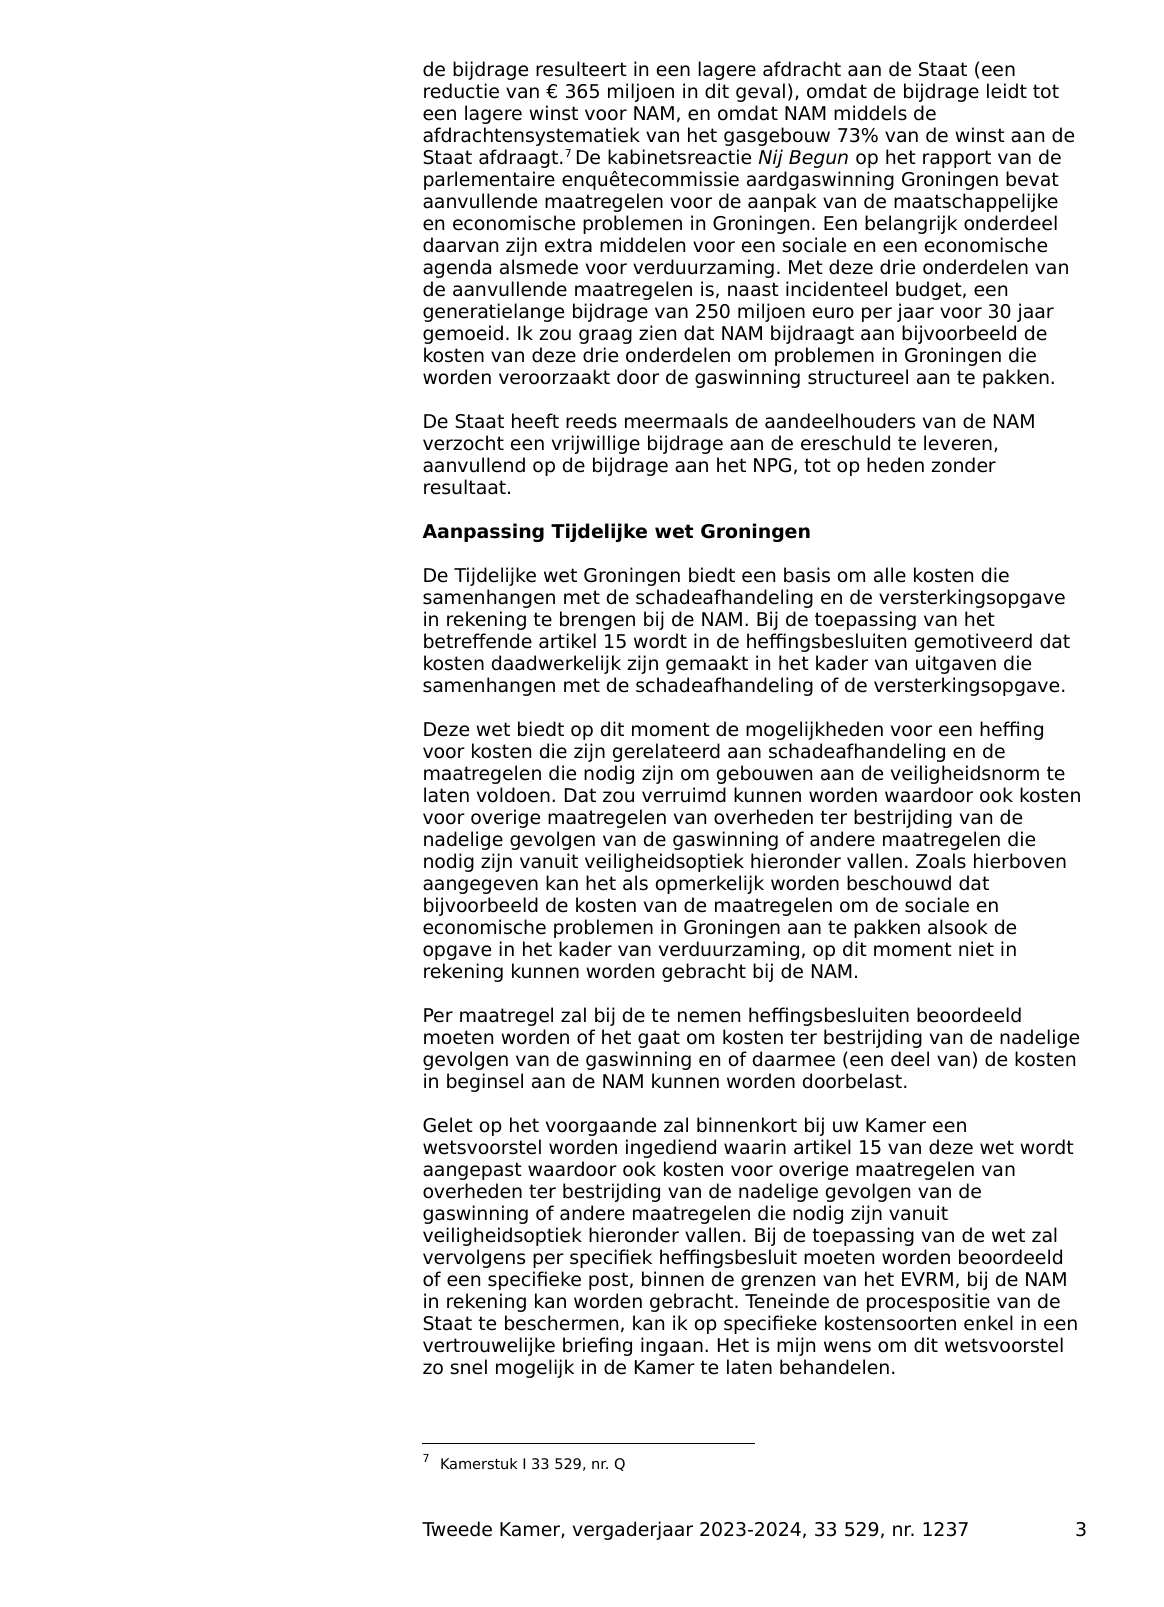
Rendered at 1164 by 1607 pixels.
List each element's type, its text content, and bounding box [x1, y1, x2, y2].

text Per maatregel zal bij de te nemen heffingsbesluiten beoordeeld moeten worden of het gaat om kosten ter bestrijding van de nadelige gevolgen van de gaswinning en of daarmee (een deel van) de kosten in beginsel aan de NAM kunnen worden doorbelast. [422, 1005, 1087, 1093]
text Deze wet biedt op dit moment de mogelijkheden voor een heffing voor kosten die zijn gerelateerd aan schadeafhandeling en de maatregelen die nodig zijn om gebouwen aan de veiligheidsnorm te laten voldoen. Dat zou verruimd kunnen worden waardoor ook kosten voor overige maatregelen van overheden ter bestrijding van de nadelige gevolgen van de gaswinning of andere maatregelen die nodig zijn vanuit veiligheidsoptiek hieronder vallen. Zoals hierboven aangegeven kan het als opmerkelijk worden beschouwd dat bijvoorbeeld de kosten van de maatregelen om de sociale en economische problemen in Groningen aan te pakken alsook de opgave in het kader van verduurzaming, op dit moment niet in rekening kunnen worden gebracht bij de NAM. [422, 719, 1087, 983]
subtitle Aanpassing Tijdelijke wet Groningen [422, 521, 1087, 543]
text Gelet op het voorgaande zal binnenkort bij uw Kamer een wetsvoorstel worden ingediend waarin artikel 15 van deze wet wordt aangepast waardoor ook kosten voor overige maatregelen van overheden ter bestrijding van de nadelige gevolgen van de gaswinning of andere maatregelen die nodig zijn vanuit veiligheidsoptiek hieronder vallen. Bij de toepassing van de wet zal vervolgens per specifiek heffingsbesluit moeten worden beoordeeld of een specifieke post, binnen de grenzen van het EVRM, bij de NAM in rekening kan worden gebracht. Teneinde de procespositie van de Staat te beschermen, kan ik op specifieke kostensoorten enkel in een vertrouwelijke briefing ingaan. Het is mijn wens om dit wetsvoorstel zo snel mogelijk in de Kamer te laten behandelen. [422, 1115, 1087, 1379]
text de bijdrage resulteert in een lagere afdracht aan de Staat (een reductie van € 365 miljoen in dit geval), omdat de bijdrage leidt tot een lagere winst voor NAM, en omdat NAM middels de afdrachtensystematiek van het gasgebouw 73% van de winst aan de Staat afdraagt.De kabinetsreactie Nij Begun op het rapport van de parlementaire enquêtecommissie aardgaswinning Groningen bevat aanvullende maatregelen voor de aanpak van de maatschappelijke en economische problemen in Groningen. Een belangrijk onderdeel daarvan zijn extra middelen voor een sociale en een economische agenda alsmede voor verduurzaming. Met deze drie onderdelen van de aanvullende maatregelen is, naast incidenteel budget, een generatielange bijdrage van 250 miljoen euro per jaar voor 30 jaar gemoeid. Ik zou graag zien dat NAM bijdraagt aan bijvoorbeeld de kosten van deze drie onderdelen om problemen in Groningen die worden veroorzaakt door de gaswinning structureel aan te pakken. [422, 59, 1087, 389]
text De Tijdelijke wet Groningen biedt een basis om alle kosten die samenhangen met de schadeafhandeling en de versterkingsopgave in rekening te brengen bij de NAM. Bij de toepassing van het betreffende artikel 15 wordt in de heffingsbesluiten gemotiveerd dat kosten daadwerkelijk zijn gemaakt in het kader van uitgaven die samenhangen met de schadeafhandeling of de versterkingsopgave. [422, 565, 1087, 697]
text De Staat heeft reeds meermaals de aandeelhouders van de NAM verzocht een vrijwillige bijdrage aan de ereschuld te leveren, aanvullend op de bijdrage aan het NPG, tot op heden zonder resultaat. [422, 411, 1087, 499]
text Kamerstuk I 33 529, nr. Q [422, 1452, 1087, 1474]
